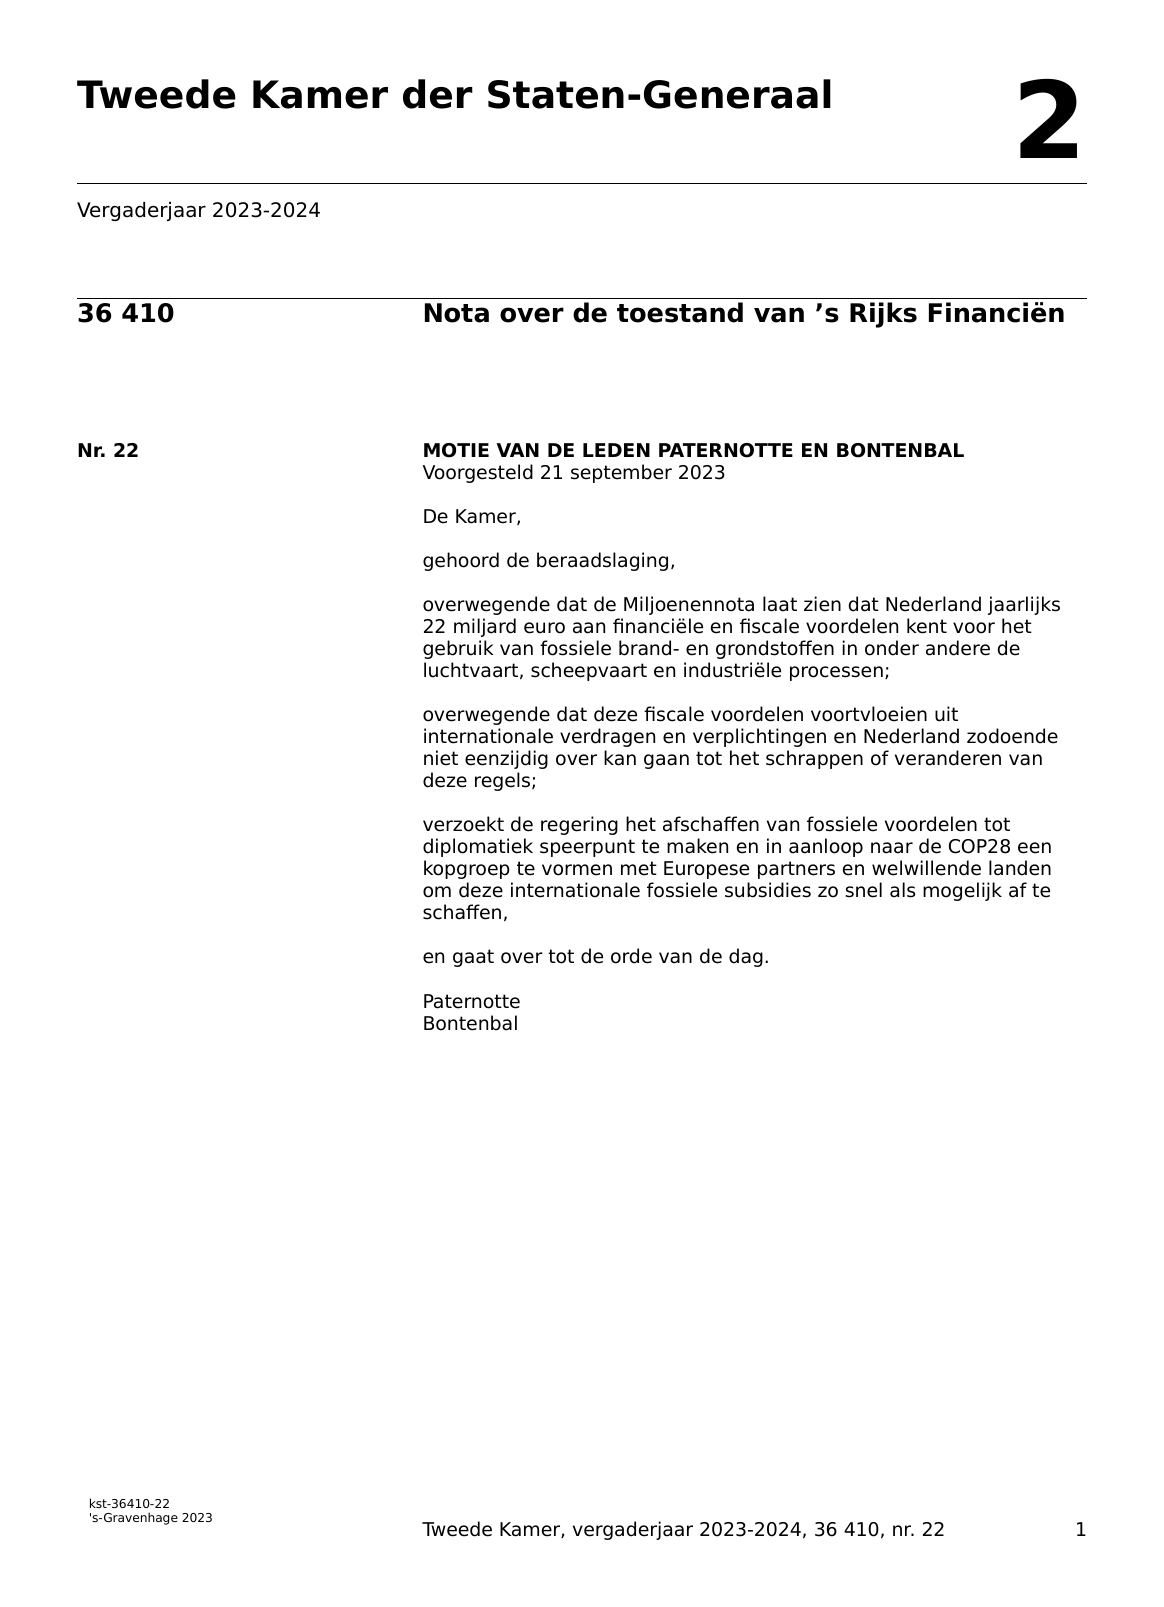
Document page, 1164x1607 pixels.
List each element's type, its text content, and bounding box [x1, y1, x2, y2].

text verzoekt de regering het afschaffen van fossiele voordelen tot diplomatiek speerpunt te maken en in aanloop naar de COP28 een kopgroep te vormen met Europese partners en welwillende landen om deze internationale fossiele subsidies zo snel als mogelijk af te schaffen, [422, 814, 1087, 924]
text en gaat over tot de orde van de dag. [422, 946, 1087, 968]
text De Kamer, [422, 506, 1087, 528]
text gehoord de beraadslaging, [422, 550, 1087, 572]
table_cell Vergaderjaar 2023-2024 [77, 184, 1087, 298]
text kst-36410-22 [88, 1497, 323, 1511]
subtitle Nr. 22 MOTIE VAN DE LEDEN PATERNOTTE EN BONTENBAL [77, 440, 1087, 462]
text 's-Gravenhage 2023 [88, 1511, 323, 1525]
subtitle 36 410 Nota over de toestand van ’s Rijks Financiën [77, 299, 1087, 329]
table_header 2 [886, 59, 1087, 183]
text overwegende dat deze fiscale voordelen voortvloeien uit internationale verdragen en verplichtingen en Nederland zodoende niet eenzijdig over kan gaan tot het schrappen of veranderen van deze regels; [422, 704, 1087, 792]
text Paternotte [422, 991, 1087, 1013]
table_header Tweede Kamer der Staten-Generaal [77, 59, 886, 183]
text overwegende dat de Miljoenennota laat zien dat Nederland jaarlijks 22 miljard euro aan financiële en fiscale voordelen kent voor het gebruik van fossiele brand- en grondstoffen in onder andere de luchtvaart, scheepvaart en industriële processen; [422, 594, 1087, 682]
text Bontenbal [422, 1013, 1087, 1034]
text Voorgesteld 21 september 2023 [422, 462, 1087, 484]
